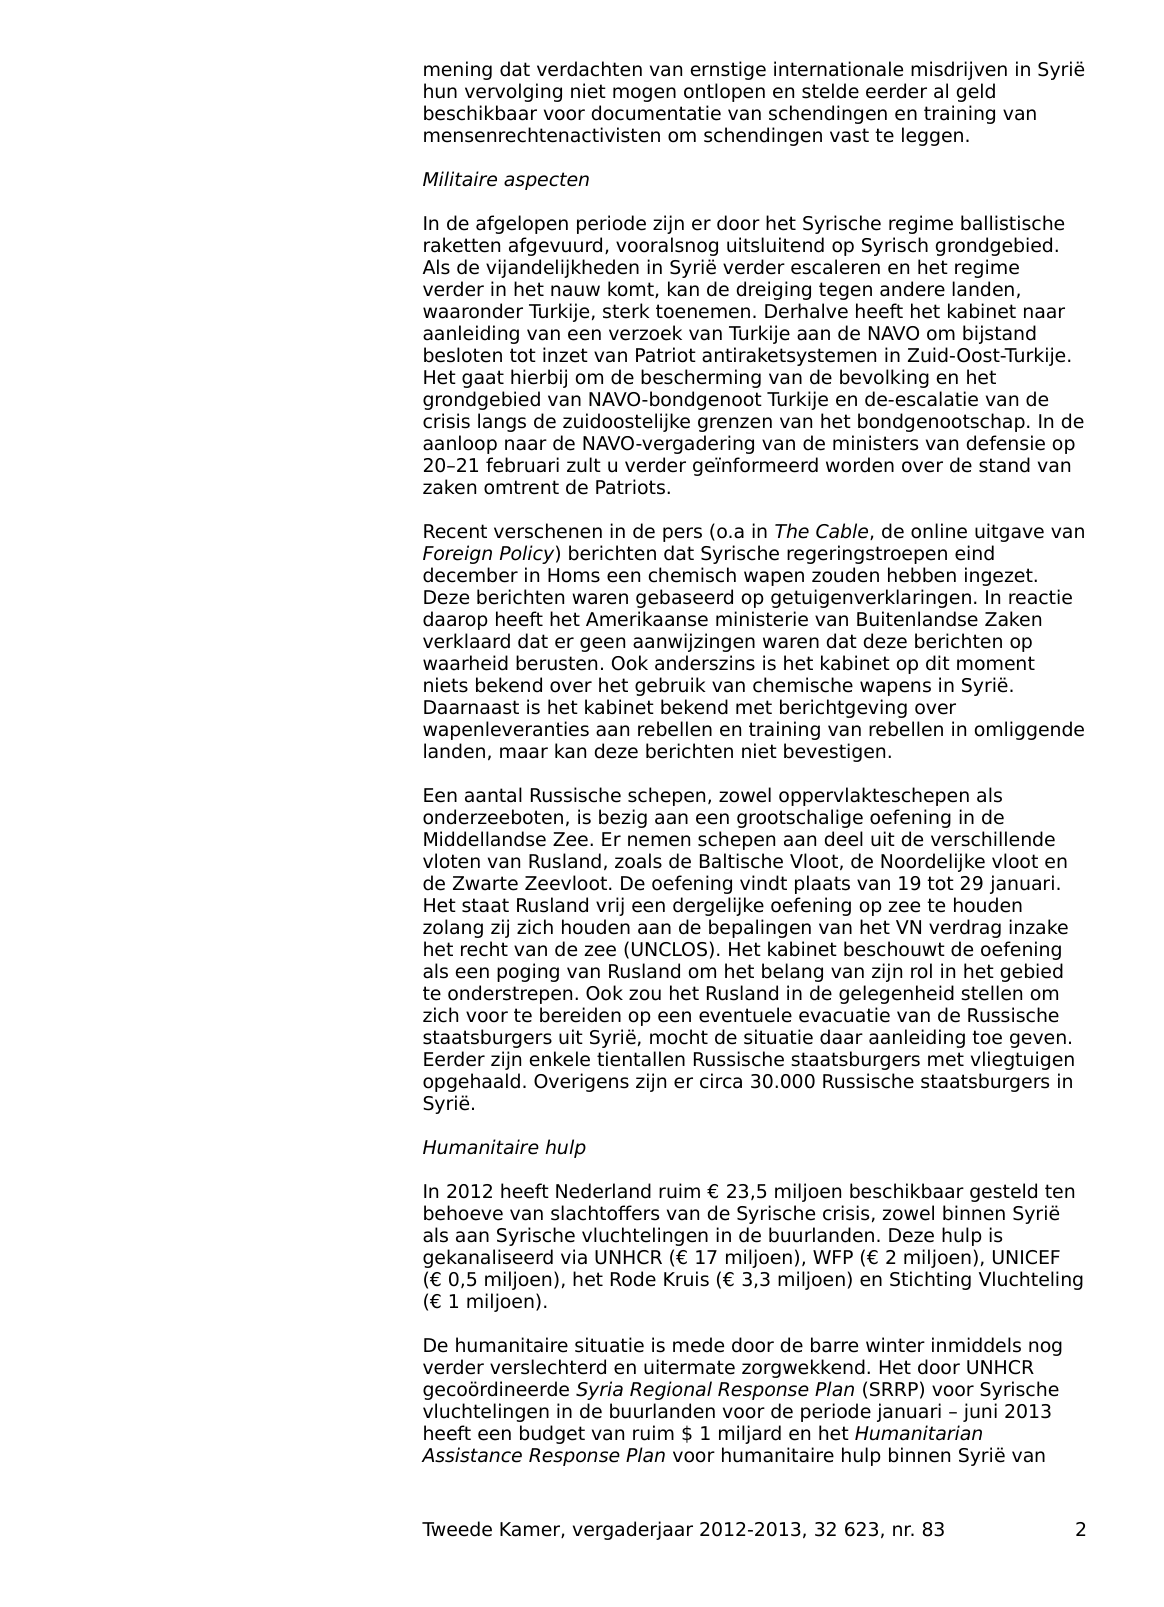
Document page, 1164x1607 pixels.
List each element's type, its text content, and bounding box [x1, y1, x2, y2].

text De humanitaire situatie is mede door de barre winter inmiddels nog verder verslechterd en uitermate zorgwekkend. Het door UNHCR gecoördineerde Syria Regional Response Plan (SRRP) voor Syrische vluchtelingen in de buurlanden voor de periode januari – juni 2013 heeft een budget van ruim $ 1 miljard en het Humanitarian Assistance Response Plan voor humanitaire hulp binnen Syrië van [422, 1335, 1087, 1467]
text Een aantal Russische schepen, zowel oppervlakteschepen als onderzeeboten, is bezig aan een grootschalige oefening in de Middellandse Zee. Er nemen schepen aan deel uit de verschillende vloten van Rusland, zoals de Baltische Vloot, de Noordelijke vloot en de Zwarte Zeevloot. De oefening vindt plaats van 19 tot 29 januari. Het staat Rusland vrij een dergelijke oefening op zee te houden zolang zij zich houden aan de bepalingen van het VN verdrag inzake het recht van de zee (UNCLOS). Het kabinet beschouwt de oefening als een poging van Rusland om het belang van zijn rol in het gebied te onderstrepen. Ook zou het Rusland in de gelegenheid stellen om zich voor te bereiden op een eventuele evacuatie van de Russische staatsburgers uit Syrië, mocht de situatie daar aanleiding toe geven. Eerder zijn enkele tientallen Russische staatsburgers met vliegtuigen opgehaald. Overigens zijn er circa 30.000 Russische staatsburgers in Syrië. [422, 785, 1087, 1115]
text Recent verschenen in de pers (o.a in The Cable, de online uitgave van Foreign Policy) berichten dat Syrische regeringstroepen eind december in Homs een chemisch wapen zouden hebben ingezet. Deze berichten waren gebaseerd op getuigenverklaringen. In reactie daarop heeft het Amerikaanse ministerie van Buitenlandse Zaken verklaard dat er geen aanwijzingen waren dat deze berichten op waarheid berusten. Ook anderszins is het kabinet op dit moment niets bekend over het gebruik van chemische wapens in Syrië. Daarnaast is het kabinet bekend met berichtgeving over wapenleveranties aan rebellen en training van rebellen in omliggende landen, maar kan deze berichten niet bevestigen. [422, 521, 1087, 763]
subtitle Militaire aspecten [422, 169, 1087, 191]
text In 2012 heeft Nederland ruim € 23,5 miljoen beschikbaar gesteld ten behoeve van slachtoffers van de Syrische crisis, zowel binnen Syrië als aan Syrische vluchtelingen in de buurlanden. Deze hulp is gekanaliseerd via UNHCR (€ 17 miljoen), WFP (€ 2 miljoen), UNICEF (€ 0,5 miljoen), het Rode Kruis (€ 3,3 miljoen) en Stichting Vluchteling (€ 1 miljoen). [422, 1181, 1087, 1313]
text In de afgelopen periode zijn er door het Syrische regime ballistische raketten afgevuurd, vooralsnog uitsluitend op Syrisch grondgebied. Als de vijandelijkheden in Syrië verder escaleren en het regime verder in het nauw komt, kan de dreiging tegen andere landen, waaronder Turkije, sterk toenemen. Derhalve heeft het kabinet naar aanleiding van een verzoek van Turkije aan de NAVO om bijstand besloten tot inzet van Patriot antiraketsystemen in Zuid-Oost-Turkije. Het gaat hierbij om de bescherming van de bevolking en het grondgebied van NAVO-bondgenoot Turkije en de-escalatie van de crisis langs de zuidoostelijke grenzen van het bondgenootschap. In de aanloop naar de NAVO-vergadering van de ministers van defensie op 20–21 februari zult u verder geïnformeerd worden over de stand van zaken omtrent de Patriots. [422, 213, 1087, 499]
text mening dat verdachten van ernstige internationale misdrijven in Syrië hun vervolging niet mogen ontlopen en stelde eerder al geld beschikbaar voor documentatie van schendingen en training van mensenrechtenactivisten om schendingen vast te leggen. [422, 59, 1087, 147]
subtitle Humanitaire hulp [422, 1137, 1087, 1159]
